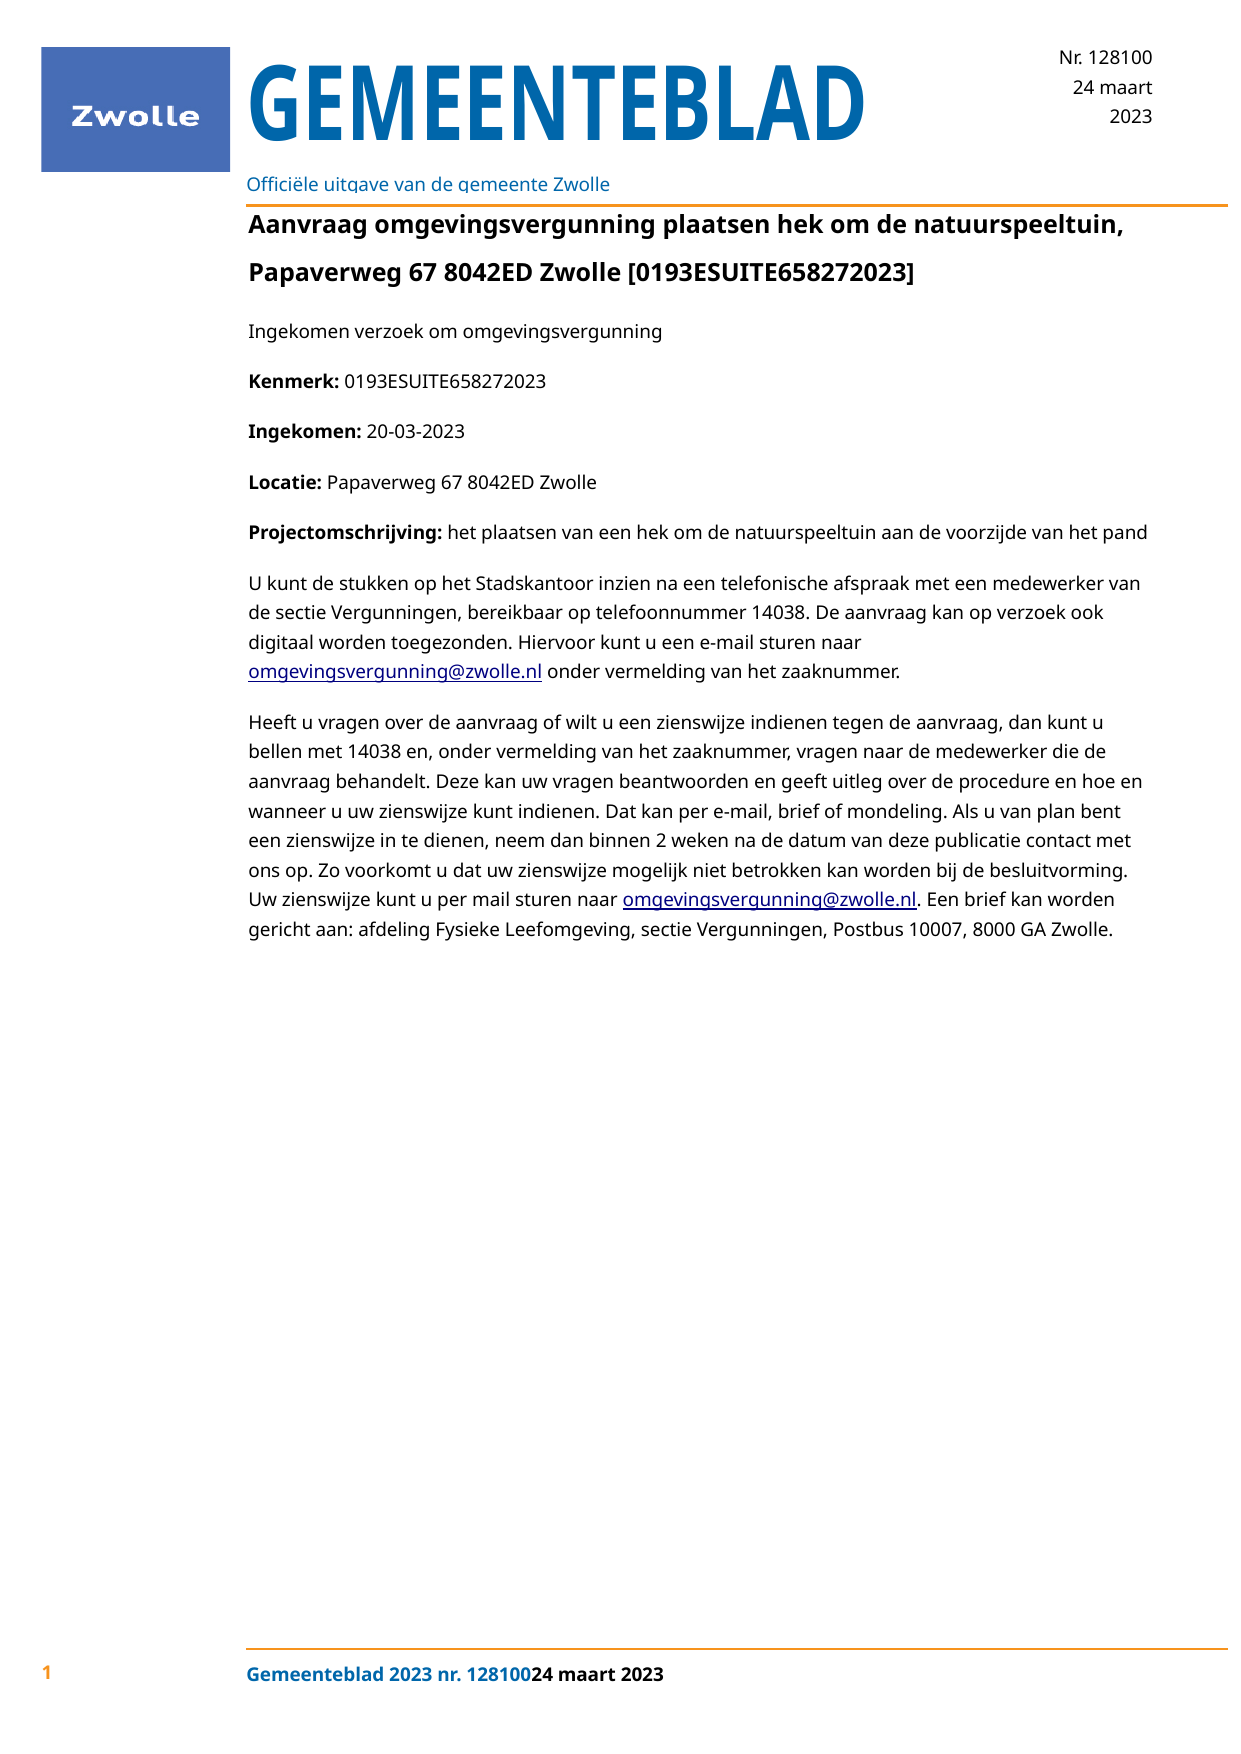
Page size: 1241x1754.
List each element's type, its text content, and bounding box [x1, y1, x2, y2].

text Heeft u vragen over de aanvraag of wilt u een zienswijze indienen tegen de aanvraag, dan kunt u bellen met 14038 en, onder vermelding van het zaaknummer, vragen naar de medewerker die de aanvraag behandelt. Deze kan uw vragen beantwoorden en geeft uitleg over de procedure en hoe en wanneer u uw zienswijze kunt indienen. Dat kan per e-mail, brief of mondeling. Als u van plan bent een zienswijze in te dienen, neem dan binnen 2 weken na de datum van deze publicatie contact met ons op. Zo voorkomt u dat uw zienswijze mogelijk niet betrokken kan worden bij de besluitvorming. Uw zienswijze kunt u per mail sturen naar omgevingsvergunning@zwolle.nl. Een brief kan worden gericht aan: afdeling Fysieke Leefomgeving, sectie Vergunningen, Postbus 10007, 8000 GA Zwolle. [248, 709, 1152, 942]
text Locatie: Papaverweg 67 8042ED Zwolle [248, 469, 1152, 495]
text U kunt de stukken op het Stadskantoor inzien na een telefonische afspraak met een medewerker van de sectie Vergunningen, bereikbaar op telefoonnummer 14038. De aanvraag kan op verzoek ook digitaal worden toegezonden. Hiervoor kunt u een e-mail sturen naar omgevingsvergunning@zwolle.nl onder vermelding van het zaaknummer. [248, 570, 1152, 684]
text Aanvraag omgevingsvergunning plaatsen hek om de natuurspeeltuin, Papaverweg 67 8042ED Zwolle [0193ESUITE658272023] [248, 207, 1152, 288]
text Kenmerk: 0193ESUITE658272023 [248, 368, 1152, 394]
text Ingekomen verzoek om omgevingsvergunning [248, 318, 1152, 344]
picture [41, 47, 231, 172]
text Ingekomen: 20-03-2023 [248, 419, 1152, 444]
text Projectomschrijving: het plaatsen van een hek om de natuurspeeltuin aan de voorzijde van het pand [248, 519, 1152, 545]
